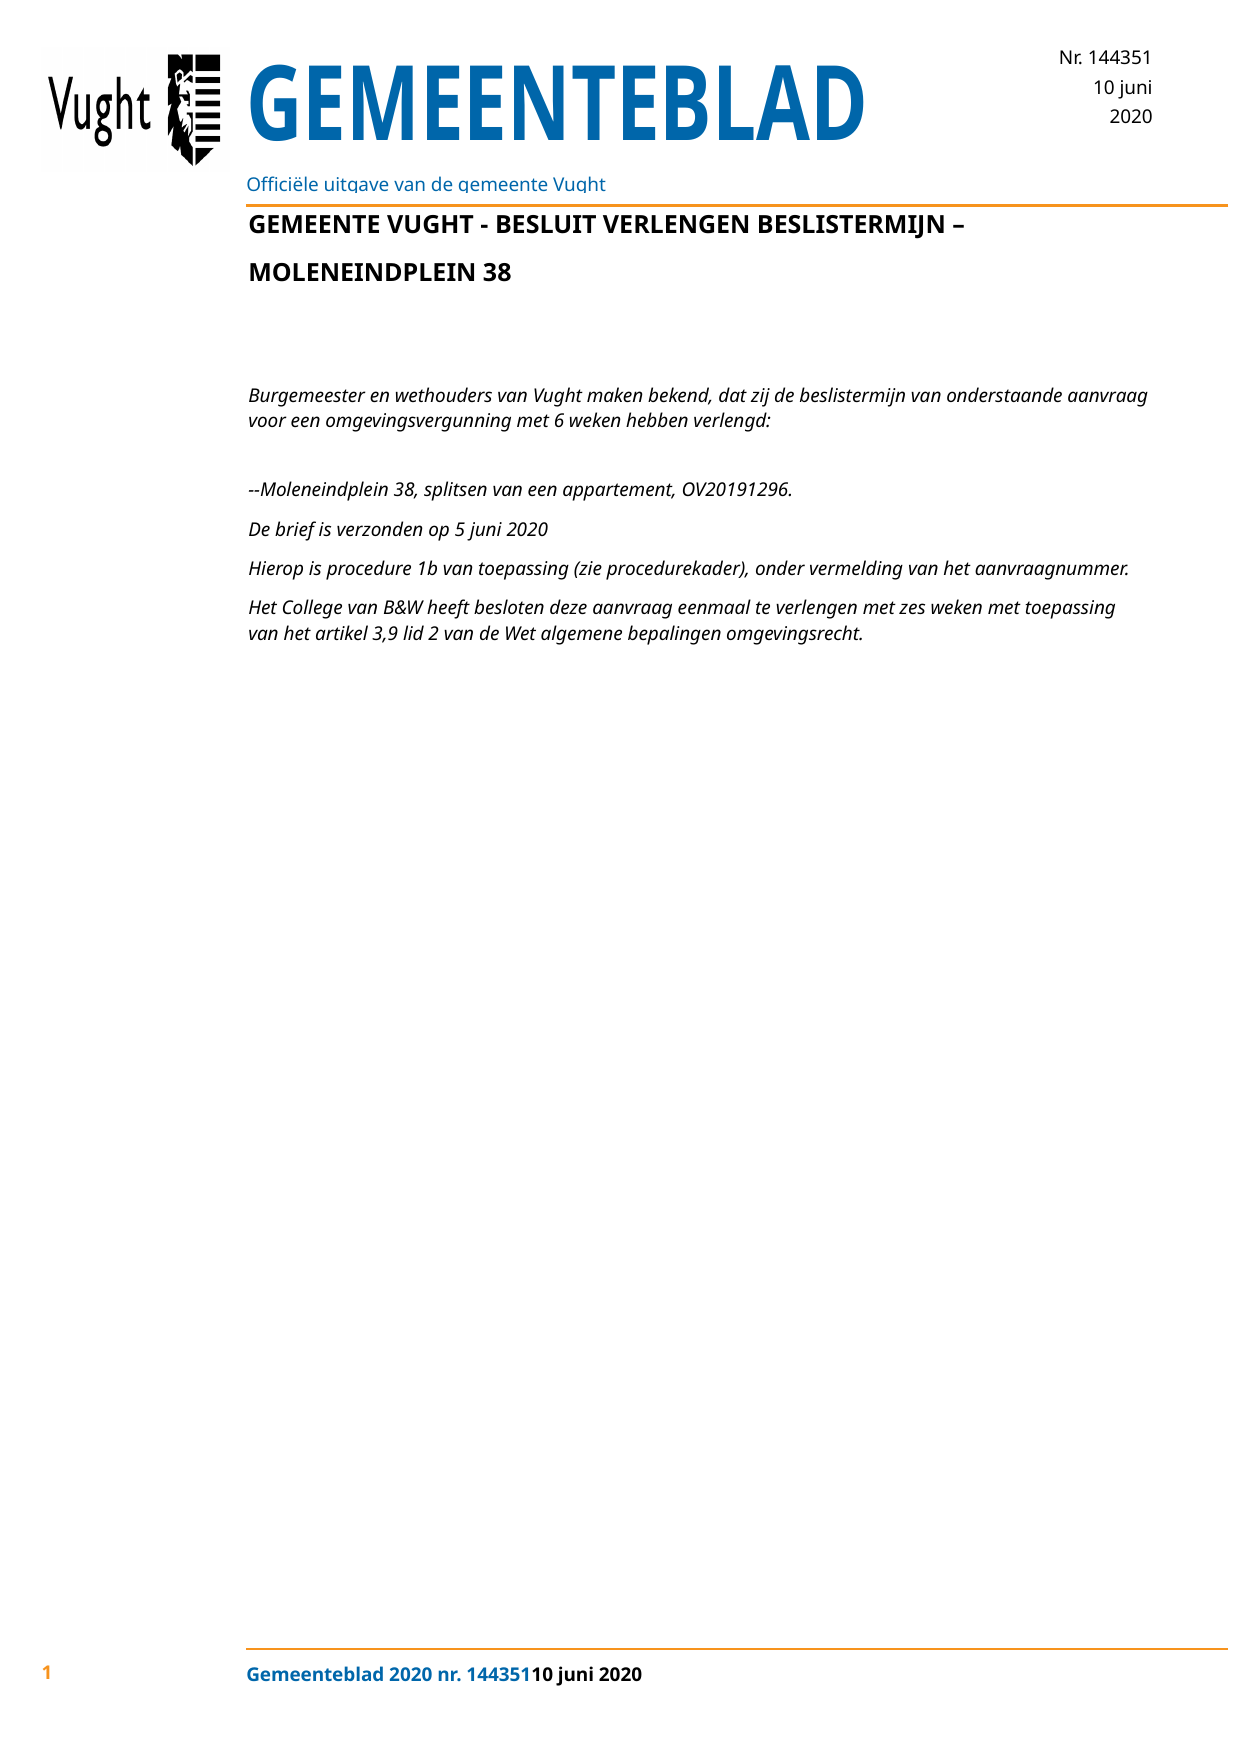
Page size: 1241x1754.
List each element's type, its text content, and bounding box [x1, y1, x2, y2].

text --Moleneindplein 38, splitsen van een appartement, OV20191296. [248, 476, 1152, 502]
text Hierop is procedure 1b van toepassing (zie procedurekader), onder vermelding van het aanvraagnummer. [248, 555, 1152, 581]
text Burgemeester en wethouders van Vught maken bekend, dat zij de beslistermijn van onderstaande aanvraag voor een omgevingsvergunning met 6 weken hebben verlengd: [248, 382, 1152, 433]
text GEMEENTE VUGHT - BESLUIT VERLENGEN BESLISTERMIJN – MOLENEINDPLEIN 38 [248, 207, 1152, 288]
text De brief is verzonden op 5 juni 2020 [248, 516, 1152, 541]
picture [41, 47, 231, 172]
text Het College van B&W heeft besloten deze aanvraag eenmaal te verlengen met zes weken met toepassing van het artikel 3,9 lid 2 van de Wet algemene bepalingen omgevingsrecht. [248, 594, 1152, 646]
